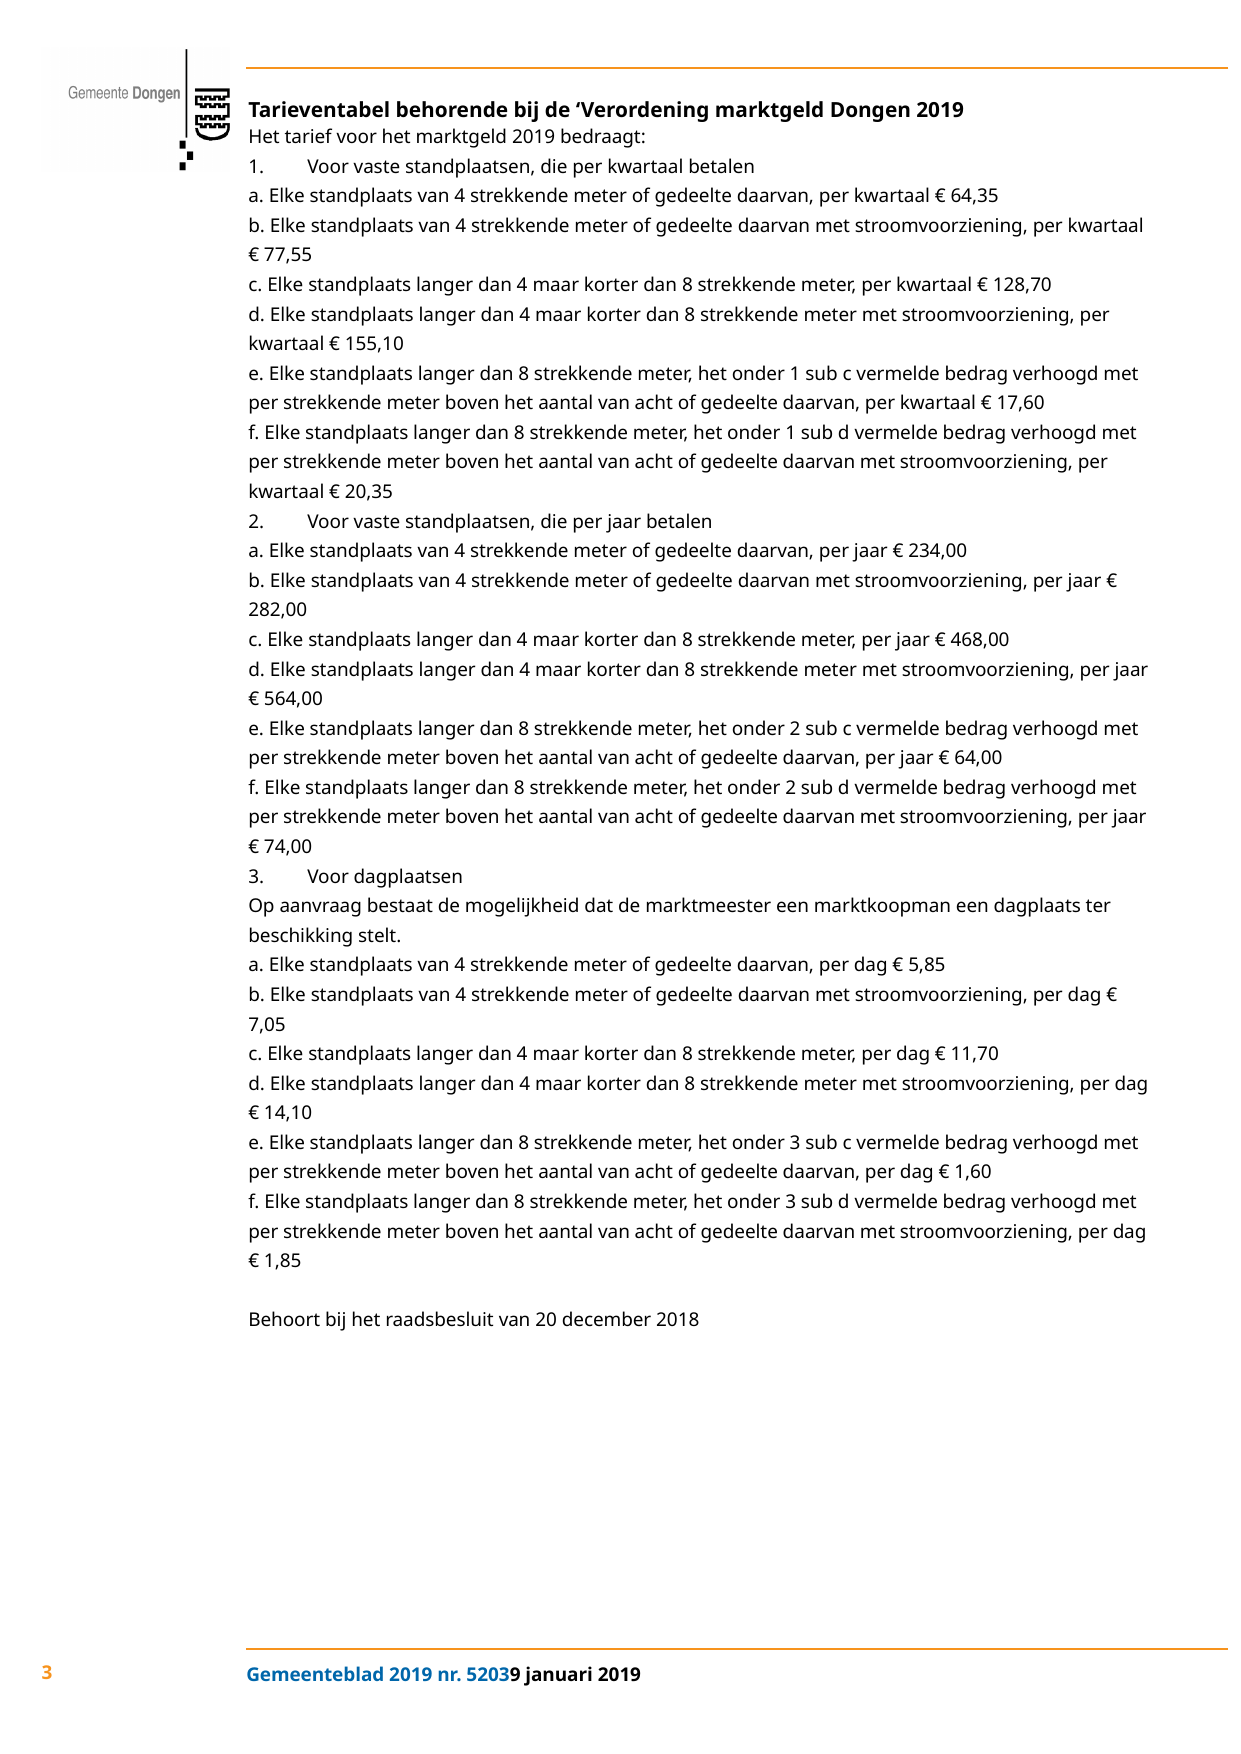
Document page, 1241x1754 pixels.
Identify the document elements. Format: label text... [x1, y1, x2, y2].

list Voor vaste standplaatsen, die per kwartaal betalen [248, 153, 1152, 179]
text b. Elke standplaats van 4 strekkende meter of gedeelte daarvan met stroomvoorziening, per kwartaal € 77,55 [248, 212, 1152, 267]
text Behoort bij het raadsbesluit van 20 december 2018 [248, 1307, 1152, 1332]
text f. Elke standplaats langer dan 8 strekkende meter, het onder 2 sub d vermelde bedrag verhoogd met per strekkende meter boven het aantal van acht of gedeelte daarvan met stroomvoorziening, per jaar € 74,00 [248, 774, 1152, 859]
text f. Elke standplaats langer dan 8 strekkende meter, het onder 3 sub d vermelde bedrag verhoogd met per strekkende meter boven het aantal van acht of gedeelte daarvan met stroomvoorziening, per dag € 1,85 [248, 1188, 1152, 1273]
text Het tarief voor het marktgeld 2019 bedraagt: [248, 123, 1152, 149]
text b. Elke standplaats van 4 strekkende meter of gedeelte daarvan met stroomvoorziening, per dag € 7,05 [248, 981, 1152, 1037]
text a. Elke standplaats van 4 strekkende meter of gedeelte daarvan, per dag € 5,85 [248, 952, 1152, 977]
text d. Elke standplaats langer dan 4 maar korter dan 8 strekkende meter met stroomvoorziening, per dag € 14,10 [248, 1070, 1152, 1125]
text a. Elke standplaats van 4 strekkende meter of gedeelte daarvan, per kwartaal € 64,35 [248, 182, 1152, 208]
text e. Elke standplaats langer dan 8 strekkende meter, het onder 2 sub c vermelde bedrag verhoogd met per strekkende meter boven het aantal van acht of gedeelte daarvan, per jaar € 64,00 [248, 715, 1152, 770]
text c. Elke standplaats langer dan 4 maar korter dan 8 strekkende meter, per dag € 11,70 [248, 1040, 1152, 1066]
picture [41, 47, 231, 172]
text e. Elke standplaats langer dan 8 strekkende meter, het onder 1 sub c vermelde bedrag verhoogd met per strekkende meter boven het aantal van acht of gedeelte daarvan, per kwartaal € 17,60 [248, 360, 1152, 415]
list Voor vaste standplaatsen, die per jaar betalen [248, 508, 1152, 534]
text d. Elke standplaats langer dan 4 maar korter dan 8 strekkende meter met stroomvoorziening, per jaar € 564,00 [248, 656, 1152, 711]
text f. Elke standplaats langer dan 8 strekkende meter, het onder 1 sub d vermelde bedrag verhoogd met per strekkende meter boven het aantal van acht of gedeelte daarvan met stroomvoorziening, per kwartaal € 20,35 [248, 419, 1152, 504]
list Voor dagplaatsen [248, 863, 1152, 889]
text d. Elke standplaats langer dan 4 maar korter dan 8 strekkende meter met stroomvoorziening, per kwartaal € 155,10 [248, 301, 1152, 356]
text b. Elke standplaats van 4 strekkende meter of gedeelte daarvan met stroomvoorziening, per jaar € 282,00 [248, 567, 1152, 622]
text c. Elke standplaats langer dan 4 maar korter dan 8 strekkende meter, per kwartaal € 128,70 [248, 271, 1152, 297]
text a. Elke standplaats van 4 strekkende meter of gedeelte daarvan, per jaar € 234,00 [248, 537, 1152, 563]
text e. Elke standplaats langer dan 8 strekkende meter, het onder 3 sub c vermelde bedrag verhoogd met per strekkende meter boven het aantal van acht of gedeelte daarvan, per dag € 1,60 [248, 1129, 1152, 1184]
text Op aanvraag bestaat de mogelijkheid dat de marktmeester een marktkoopman een dagplaats ter beschikking stelt. [248, 892, 1152, 948]
text Tarieventabel behorende bij de ‘Verordening marktgeld Dongen 2019 [248, 95, 1152, 123]
text c. Elke standplaats langer dan 4 maar korter dan 8 strekkende meter, per jaar € 468,00 [248, 626, 1152, 652]
